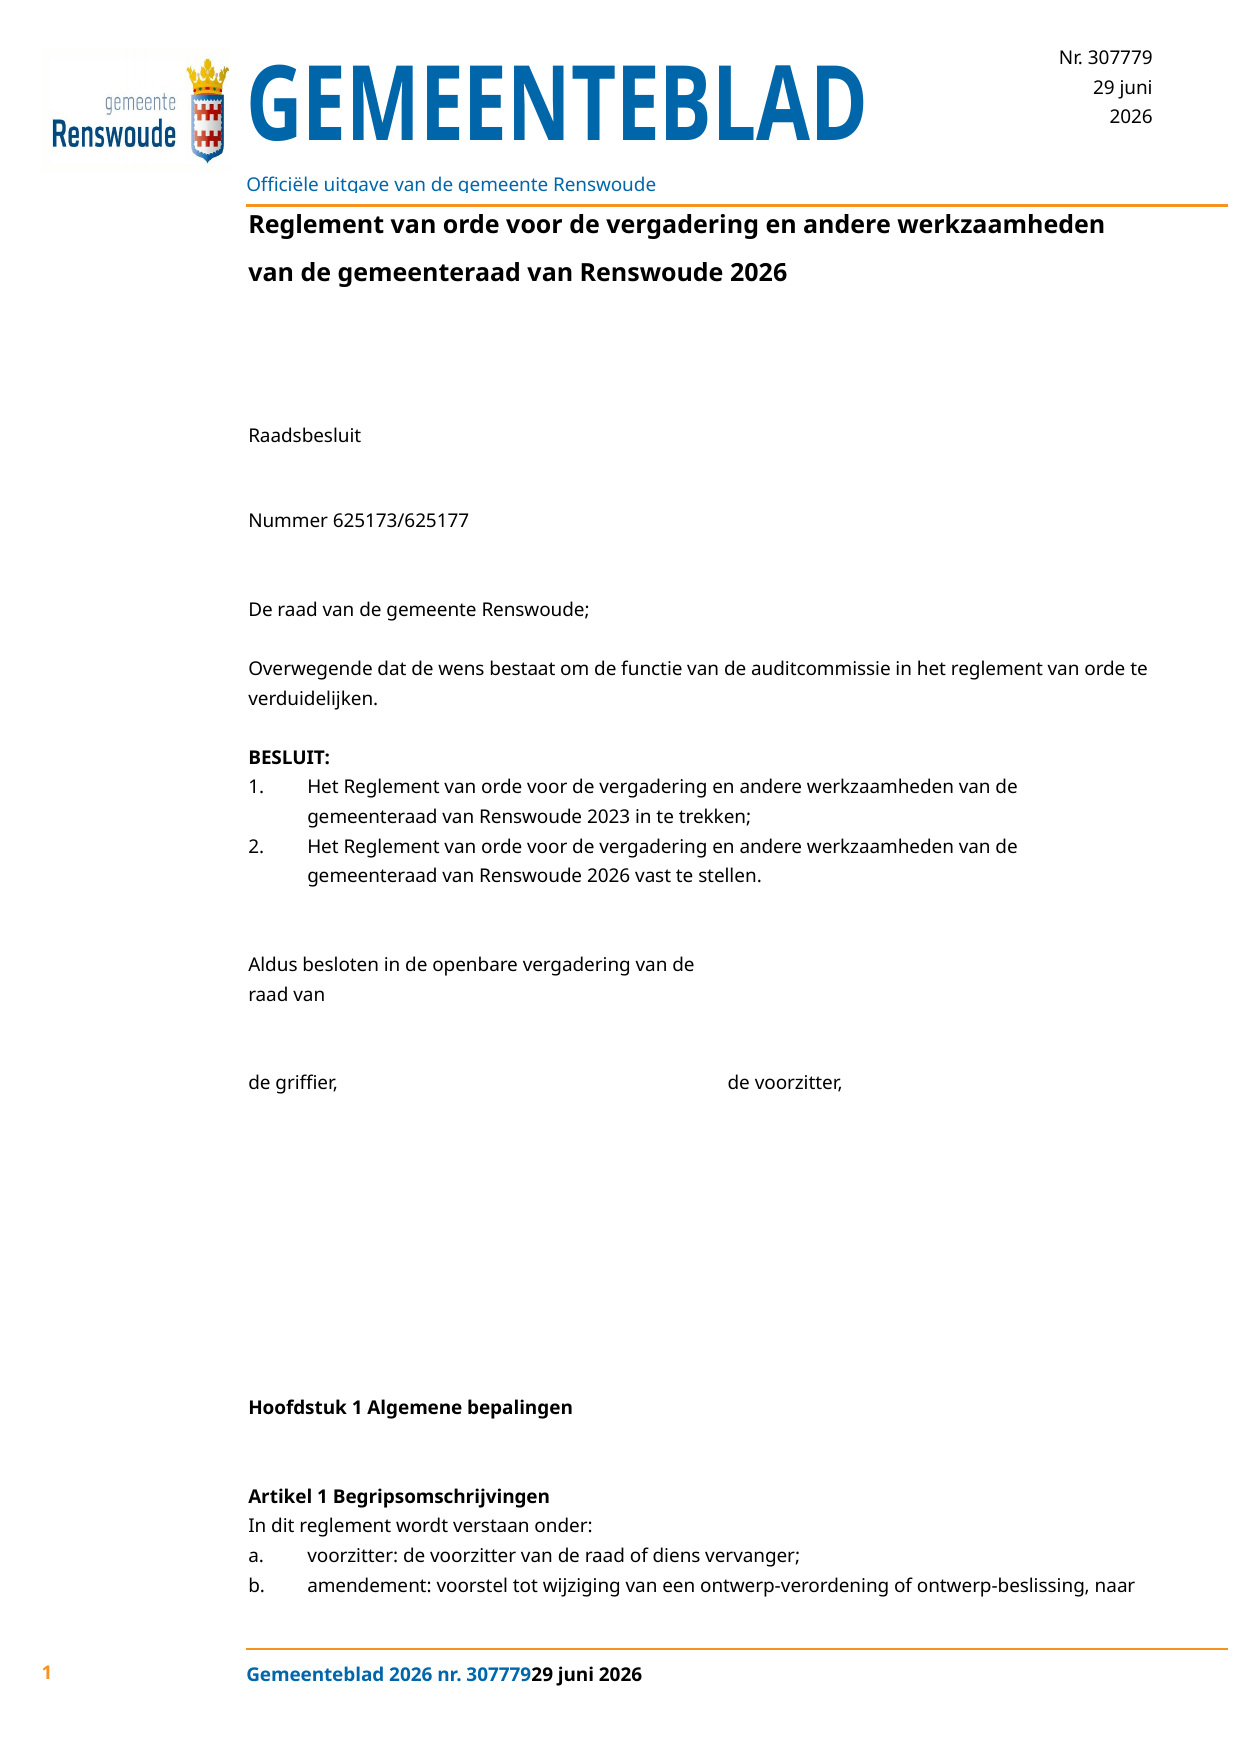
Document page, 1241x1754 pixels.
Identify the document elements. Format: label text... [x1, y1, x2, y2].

text In dit reglement wordt verstaan onder: [248, 1513, 1152, 1538]
picture [41, 47, 231, 172]
text Artikel 1 Begripsomschrijvingen [248, 1483, 1152, 1509]
list voorzitter: de voorzitter van de raad of diens vervanger; [248, 1542, 1152, 1568]
list Het Reglement van orde voor de vergadering en andere werkzaamheden van de gemeenteraad van Renswoude 2023 in te trekken; [248, 774, 1152, 829]
text De raad van de gemeente Renswoude; [248, 596, 1152, 622]
table_header de voorzitter, [728, 1070, 1152, 1362]
text raad van [248, 981, 1152, 1006]
list Het Reglement van orde voor de vergadering en andere werkzaamheden van de gemeenteraad van Renswoude 2026 vast te stellen. [248, 833, 1152, 888]
text BESLUIT: [248, 744, 1152, 770]
text Aldus besloten in de openbare vergadering van de [248, 951, 1152, 977]
text Nummer 625173/625177 [248, 507, 1152, 533]
text Raadsbesluit [248, 422, 1152, 448]
text Hoofdstuk 1 Algemene bepalingen [248, 1394, 1152, 1420]
table_header de griffier, [248, 1070, 727, 1362]
text Overwegende dat de wens bestaat om de functie van de auditcommissie in het reglement van orde te verduidelijken. [248, 655, 1152, 711]
list amendement: voorstel tot wijziging van een ontwerp-verordening of ontwerp-beslissing, naar [248, 1572, 1152, 1598]
text Reglement van orde voor de vergadering en andere werkzaamheden van de gemeenteraad van Renswoude 2026 [248, 207, 1152, 288]
